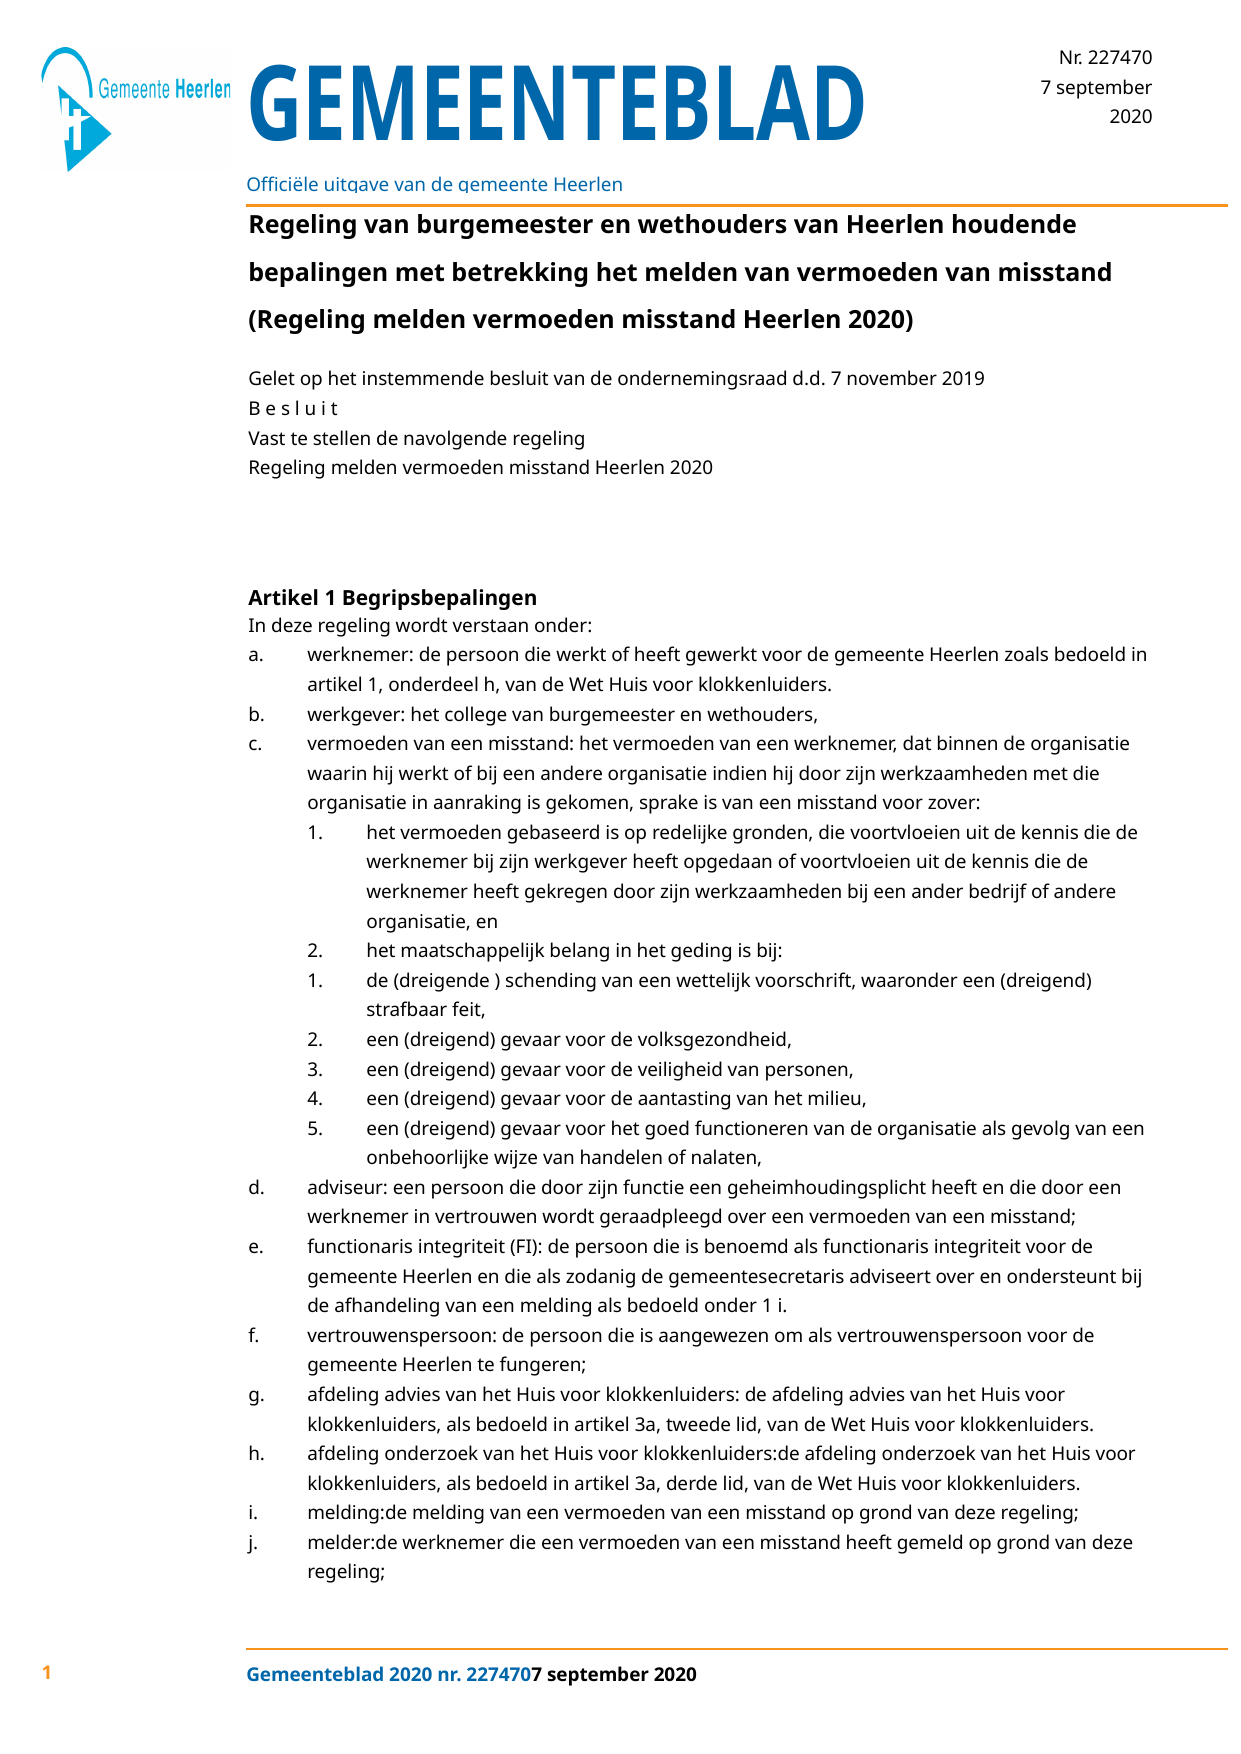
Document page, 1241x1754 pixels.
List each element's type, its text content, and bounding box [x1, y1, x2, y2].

text Gelet op het instemmende besluit van de ondernemingsraad d.d. 7 november 2019 [248, 366, 1152, 391]
list een (dreigend) gevaar voor de veiligheid van personen, [307, 1056, 1152, 1081]
list een (dreigend) gevaar voor het goed functioneren van de organisatie als gevolg van een onbehoorlijke wijze van handelen of nalaten, [307, 1115, 1152, 1170]
list een (dreigend) gevaar voor de volksgezondheid, [307, 1026, 1152, 1052]
list afdeling advies van het Huis voor klokkenluiders: de afdeling advies van het Huis voor klokkenluiders, als bedoeld in artikel 3a, tweede lid, van de Wet Huis voor klokkenluiders. [248, 1381, 1152, 1436]
text Regeling melden vermoeden misstand Heerlen 2020 [248, 454, 1152, 480]
list vertrouwenspersoon: de persoon die is aangewezen om als vertrouwenspersoon voor de gemeente Heerlen te fungeren; [248, 1322, 1152, 1377]
text B e s l u i t [248, 395, 1152, 421]
list werkgever: het college van burgemeester en wethouders, [248, 701, 1152, 726]
text Regeling van burgemeester en wethouders van Heerlen houdende bepalingen met betrekking het melden van vermoeden van misstand (Regeling melden vermoeden misstand Heerlen 2020) [248, 207, 1152, 336]
text Vast te stellen de navolgende regeling [248, 425, 1152, 450]
list werknemer: de persoon die werkt of heeft gewerkt voor de gemeente Heerlen zoals bedoeld in artikel 1, onderdeel h, van de Wet Huis voor klokkenluiders. [248, 642, 1152, 697]
picture [41, 47, 231, 172]
list functionaris integriteit (FI): de persoon die is benoemd als functionaris integriteit voor de gemeente Heerlen en die als zodanig de gemeentesecretaris adviseert over en ondersteunt bij de afhandeling van een melding als bedoeld onder 1 i. [248, 1233, 1152, 1318]
list adviseur: een persoon die door zijn functie een geheimhoudingsplicht heeft en die door een werknemer in vertrouwen wordt geraadpleegd over een vermoeden van een misstand; [248, 1174, 1152, 1229]
picture [41, 47, 59, 70]
list de (dreigende ) schending van een wettelijk voorschrift, waaronder een (dreigend) strafbaar feit, [307, 967, 1152, 1022]
list vermoeden van een misstand: het vermoeden van een werknemer, dat binnen de organisatie waarin hij werkt of bij een andere organisatie indien hij door zijn werkzaamheden met die organisatie in aanraking is gekomen, sprake is van een misstand voor zover: [248, 730, 1152, 815]
list het maatschappelijk belang in het geding is bij: [307, 937, 1152, 963]
list afdeling onderzoek van het Huis voor klokkenluiders:de afdeling onderzoek van het Huis voor klokkenluiders, als bedoeld in artikel 3a, derde lid, van de Wet Huis voor klokkenluiders. [248, 1440, 1152, 1496]
list melding:de melding van een vermoeden van een misstand op grond van deze regeling; [248, 1499, 1152, 1525]
list het vermoeden gebaseerd is op redelijke gronden, die voortvloeien uit de kennis die de werknemer bij zijn werkgever heeft opgedaan of voortvloeien uit de kennis die de werknemer heeft gekregen door zijn werkzaamheden bij een ander bedrijf of andere organisatie, en [307, 819, 1152, 933]
list een (dreigend) gevaar voor de aantasting van het milieu, [307, 1085, 1152, 1111]
text Artikel 1 Begripsbepalingen [248, 583, 1152, 612]
list melder:de werknemer die een vermoeden van een misstand heeft gemeld op grond van deze regeling; [248, 1529, 1152, 1584]
text In deze regeling wordt verstaan onder: [248, 612, 1152, 638]
